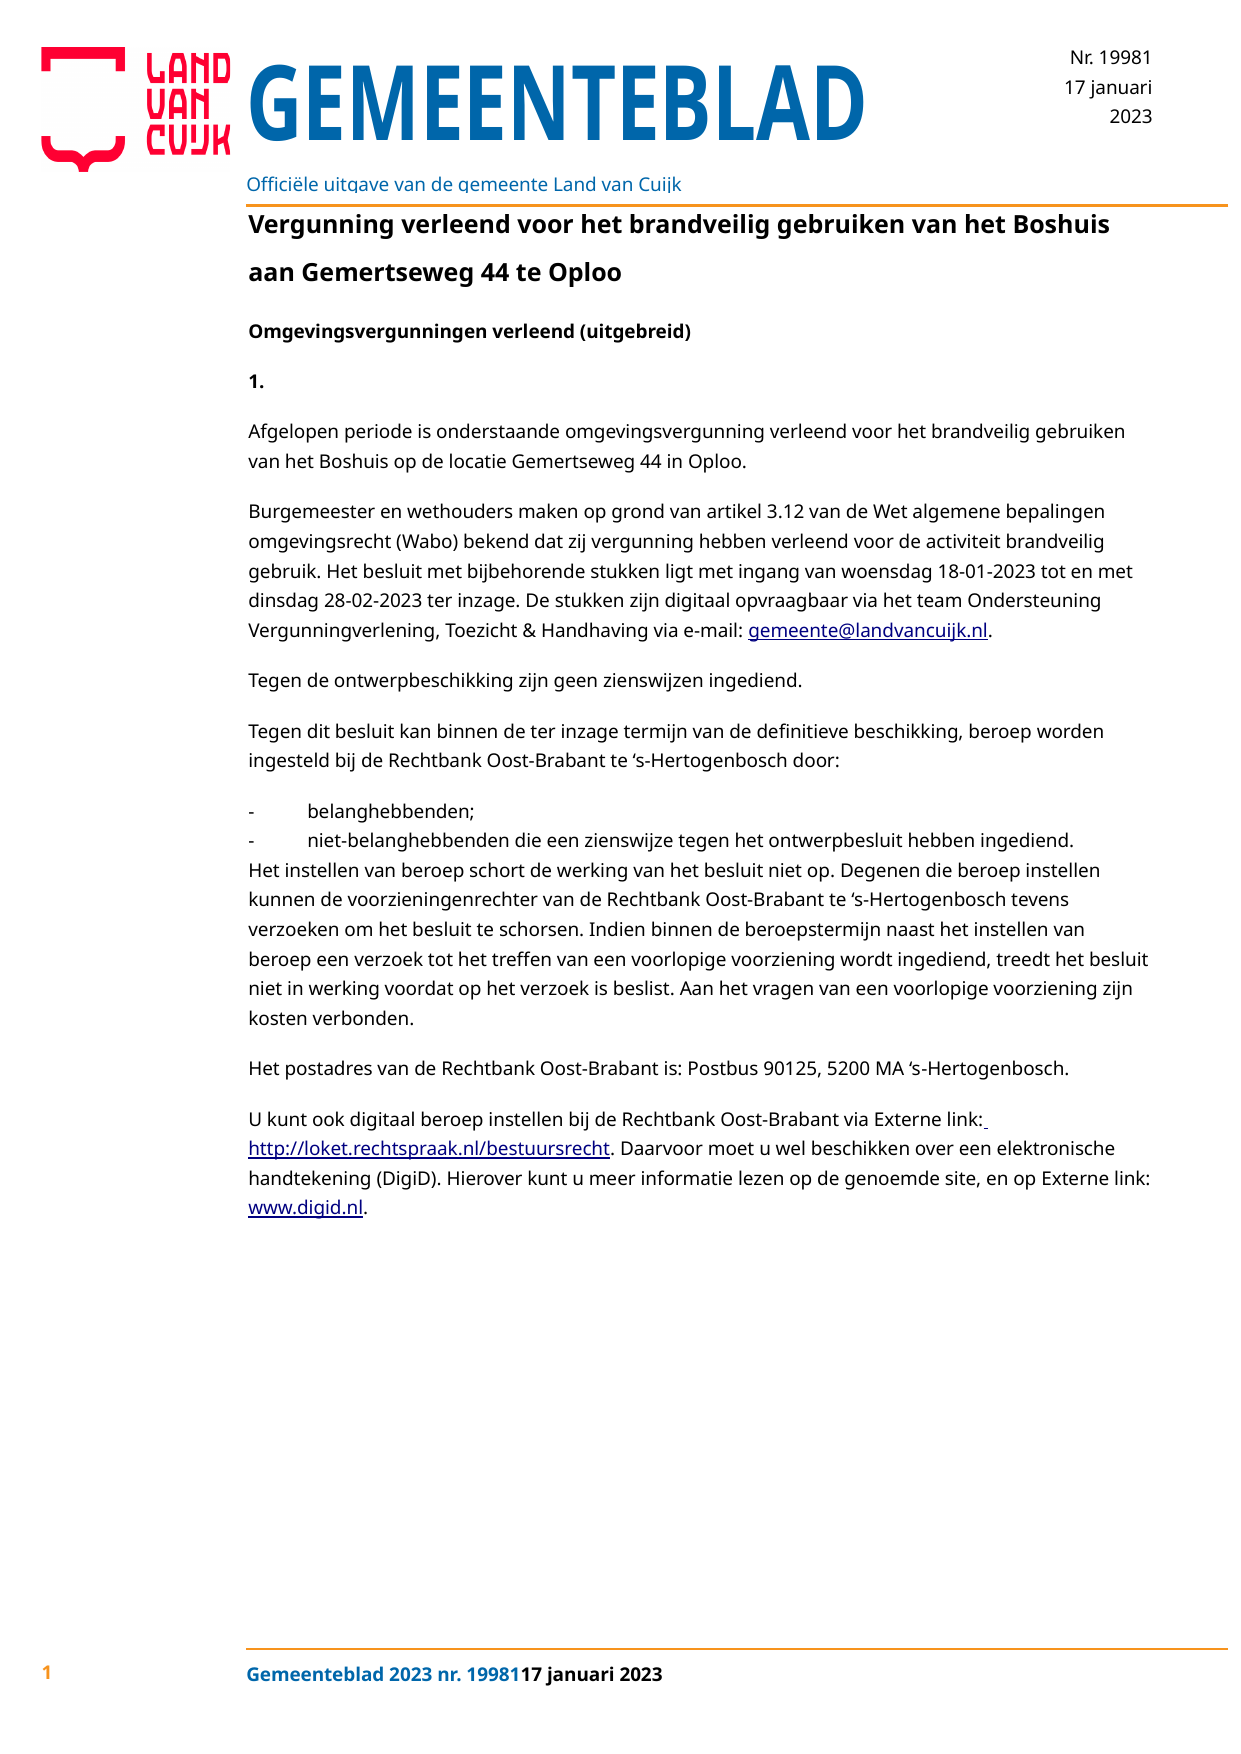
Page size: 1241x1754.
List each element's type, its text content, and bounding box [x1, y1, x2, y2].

list belanghebbenden; [248, 798, 1152, 824]
text Tegen de ontwerpbeschikking zijn geen zienswijzen ingediend. [248, 667, 1152, 693]
text U kunt ook digitaal beroep instellen bij de Rechtbank Oost-Brabant via Externe link: http://loket.rechtspraak.nl/bestuursrecht. Daarvoor moet u wel beschikken over een elektronische handtekening (DigiD). Hierover kunt u meer informatie lezen op de genoemde site, en op Externe link: www.digid.nl. [248, 1106, 1152, 1220]
text Het instellen van beroep schort de werking van het besluit niet op. Degenen die beroep instellen kunnen de voorzieningenrechter van de Rechtbank Oost-Brabant te ‘s-Hertogenbosch tevens verzoeken om het besluit te schorsen. Indien binnen de beroepstermijn naast het instellen van beroep een verzoek tot het treffen van een voorlopige voorziening wordt ingediend, treedt het besluit niet in werking voordat op het verzoek is beslist. Aan het vragen van een voorlopige voorziening zijn kosten verbonden. [248, 857, 1152, 1031]
list niet-belanghebbenden die een zienswijze tegen het ontwerpbesluit hebben ingediend. [248, 827, 1152, 853]
text 1. [248, 368, 1152, 394]
text Omgevingsvergunningen verleend (uitgebreid) [248, 318, 1152, 344]
picture [41, 47, 231, 172]
text Het postadres van de Rechtbank Oost-Brabant is: Postbus 90125, 5200 MA ‘s‑Hertogenbosch. [248, 1055, 1152, 1081]
text Afgelopen periode is onderstaande omgevingsvergunning verleend voor het brandveilig gebruiken van het Boshuis op de locatie Gemertseweg 44 in Oploo. [248, 419, 1152, 474]
text Tegen dit besluit kan binnen de ter inzage termijn van de definitieve beschikking, beroep worden ingesteld bij de Rechtbank Oost-Brabant te ‘s-Hertogenbosch door: [248, 718, 1152, 773]
text Burgemeester en wethouders maken op grond van artikel 3.12 van de Wet algemene bepalingen omgevingsrecht (Wabo) bekend dat zij vergunning hebben verleend voor de activiteit brandveilig gebruik. Het besluit met bijbehorende stukken ligt met ingang van woensdag 18-01-2023 tot en met dinsdag 28-02-2023 ter inzage. De stukken zijn digitaal opvraagbaar via het team Ondersteuning Vergunningverlening, Toezicht & Handhaving via e-mail: gemeente@landvancuijk.nl. [248, 499, 1152, 643]
text Vergunning verleend voor het brandveilig gebruiken van het Boshuis aan Gemertseweg 44 te Oploo [248, 207, 1152, 288]
